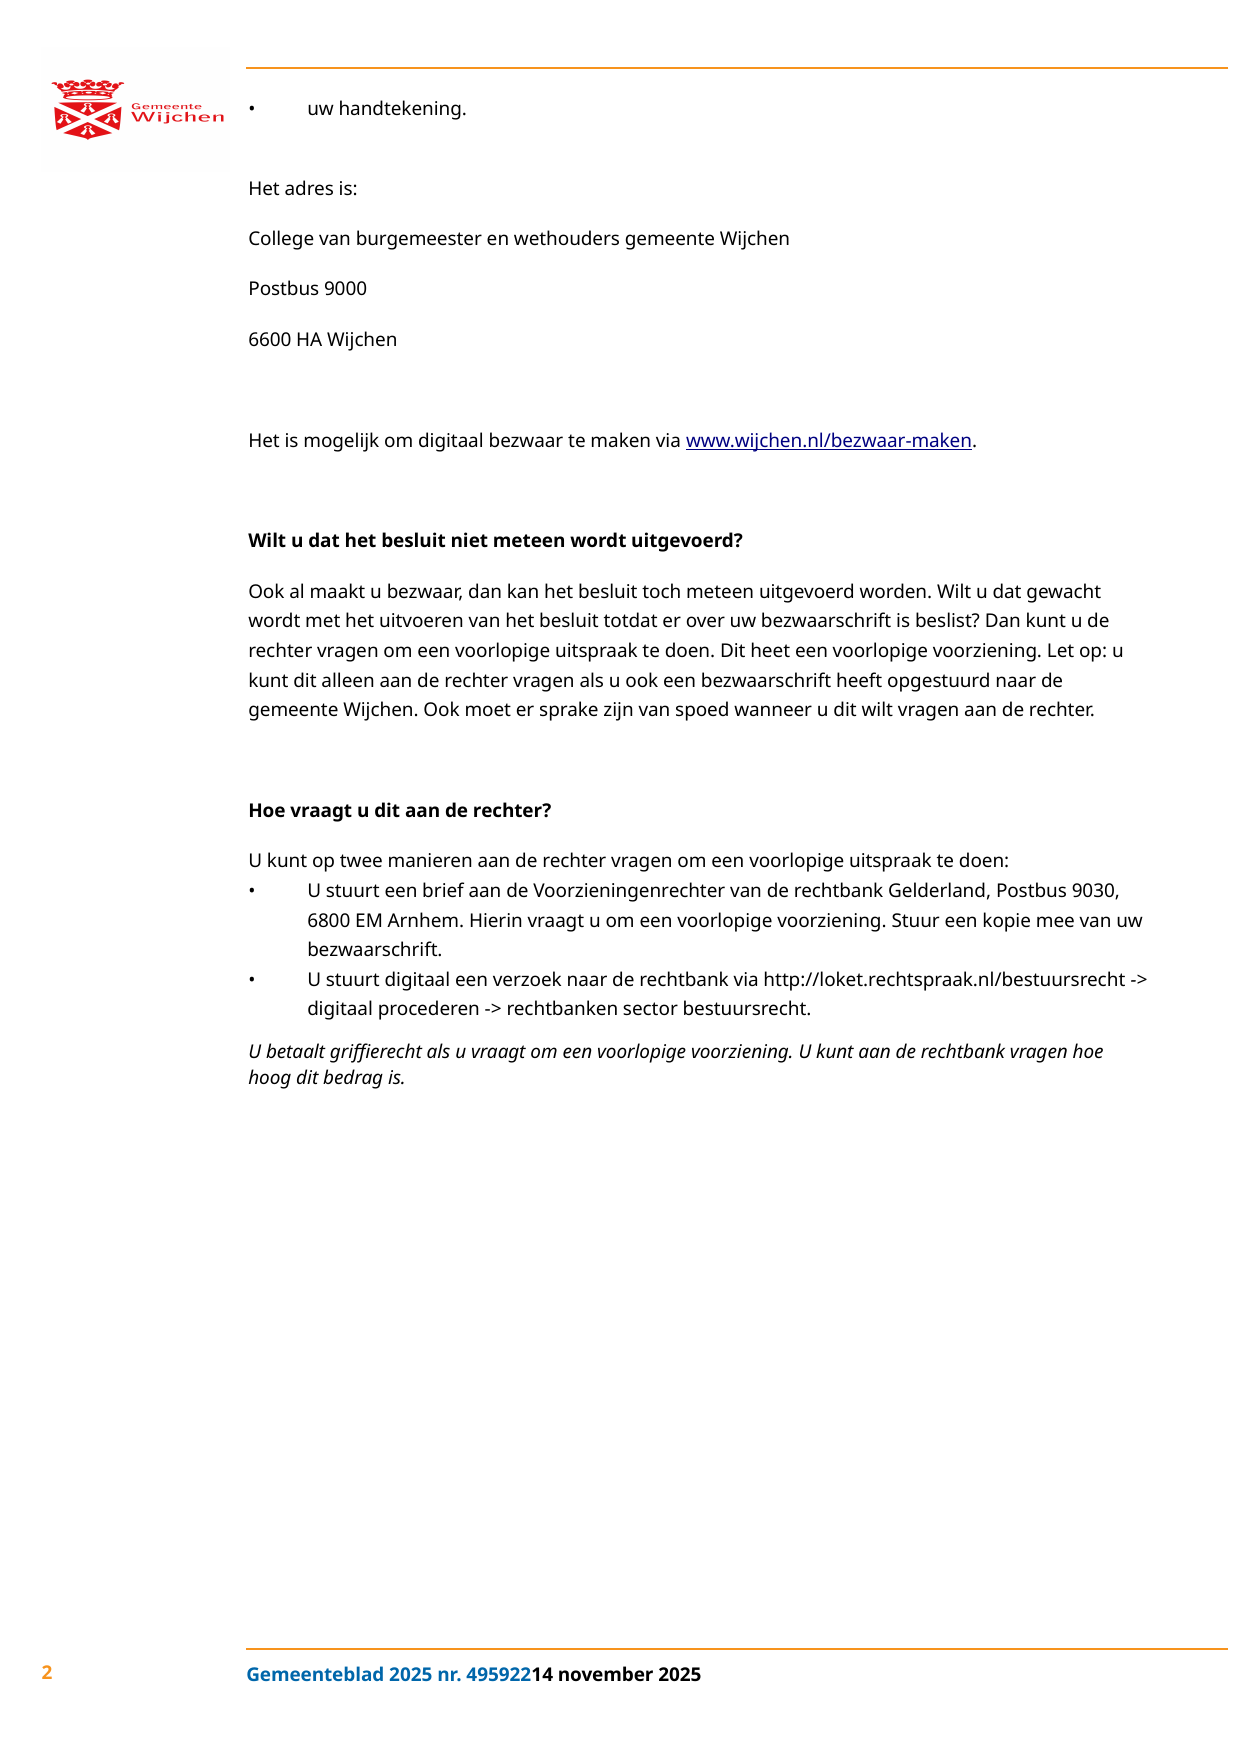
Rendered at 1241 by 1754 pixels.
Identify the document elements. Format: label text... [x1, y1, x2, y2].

text Hoe vraagt u dit aan de rechter? [248, 797, 1152, 823]
text U kunt op twee manieren aan de rechter vragen om een voorlopige uitspraak te doen: [248, 848, 1152, 873]
text Ook al maakt u bezwaar, dan kan het besluit toch meteen uitgevoerd worden. Wilt u dat gewacht wordt met het uitvoeren van het besluit totdat er over uw bezwaarschrift is beslist? Dan kunt u de rechter vragen om een voorlopige uitspraak te doen. Dit heet een voorlopige voorziening. Let op: u kunt dit alleen aan de rechter vragen als u ook een bezwaarschrift heeft opgestuurd naar de gemeente Wijchen. Ook moet er sprake zijn van spoed wanneer u dit wilt vragen aan de rechter. [248, 578, 1152, 722]
text Wilt u dat het besluit niet meteen wordt uitgevoerd? [248, 528, 1152, 553]
picture [41, 47, 231, 172]
list U stuurt een brief aan de Voorzieningenrechter van de rechtbank Gelderland, Postbus 9030, 6800 EM Arnhem. Hierin vraagt u om een voorlopige voorziening. Stuur een kopie mee van uw bezwaarschrift. [248, 877, 1152, 962]
text 6600 HA Wijchen [248, 326, 1152, 352]
text Het is mogelijk om digitaal bezwaar te maken via www.wijchen.nl/bezwaar-maken. [248, 427, 1152, 453]
text College van burgemeester en wethouders gemeente Wijchen [248, 225, 1152, 251]
list uw handtekening. [248, 95, 1152, 121]
list U stuurt digitaal een verzoek naar de rechtbank via http://loket.rechtspraak.nl/bestuursrecht -> digitaal procederen -> rechtbanken sector bestuursrecht. [248, 966, 1152, 1021]
text U betaalt griffierecht als u vraagt om een voorlopige voorziening. U kunt aan de rechtbank vragen hoe hoog dit bedrag is. [248, 1039, 1152, 1090]
text Postbus 9000 [248, 276, 1152, 301]
text Het adres is: [248, 175, 1152, 201]
